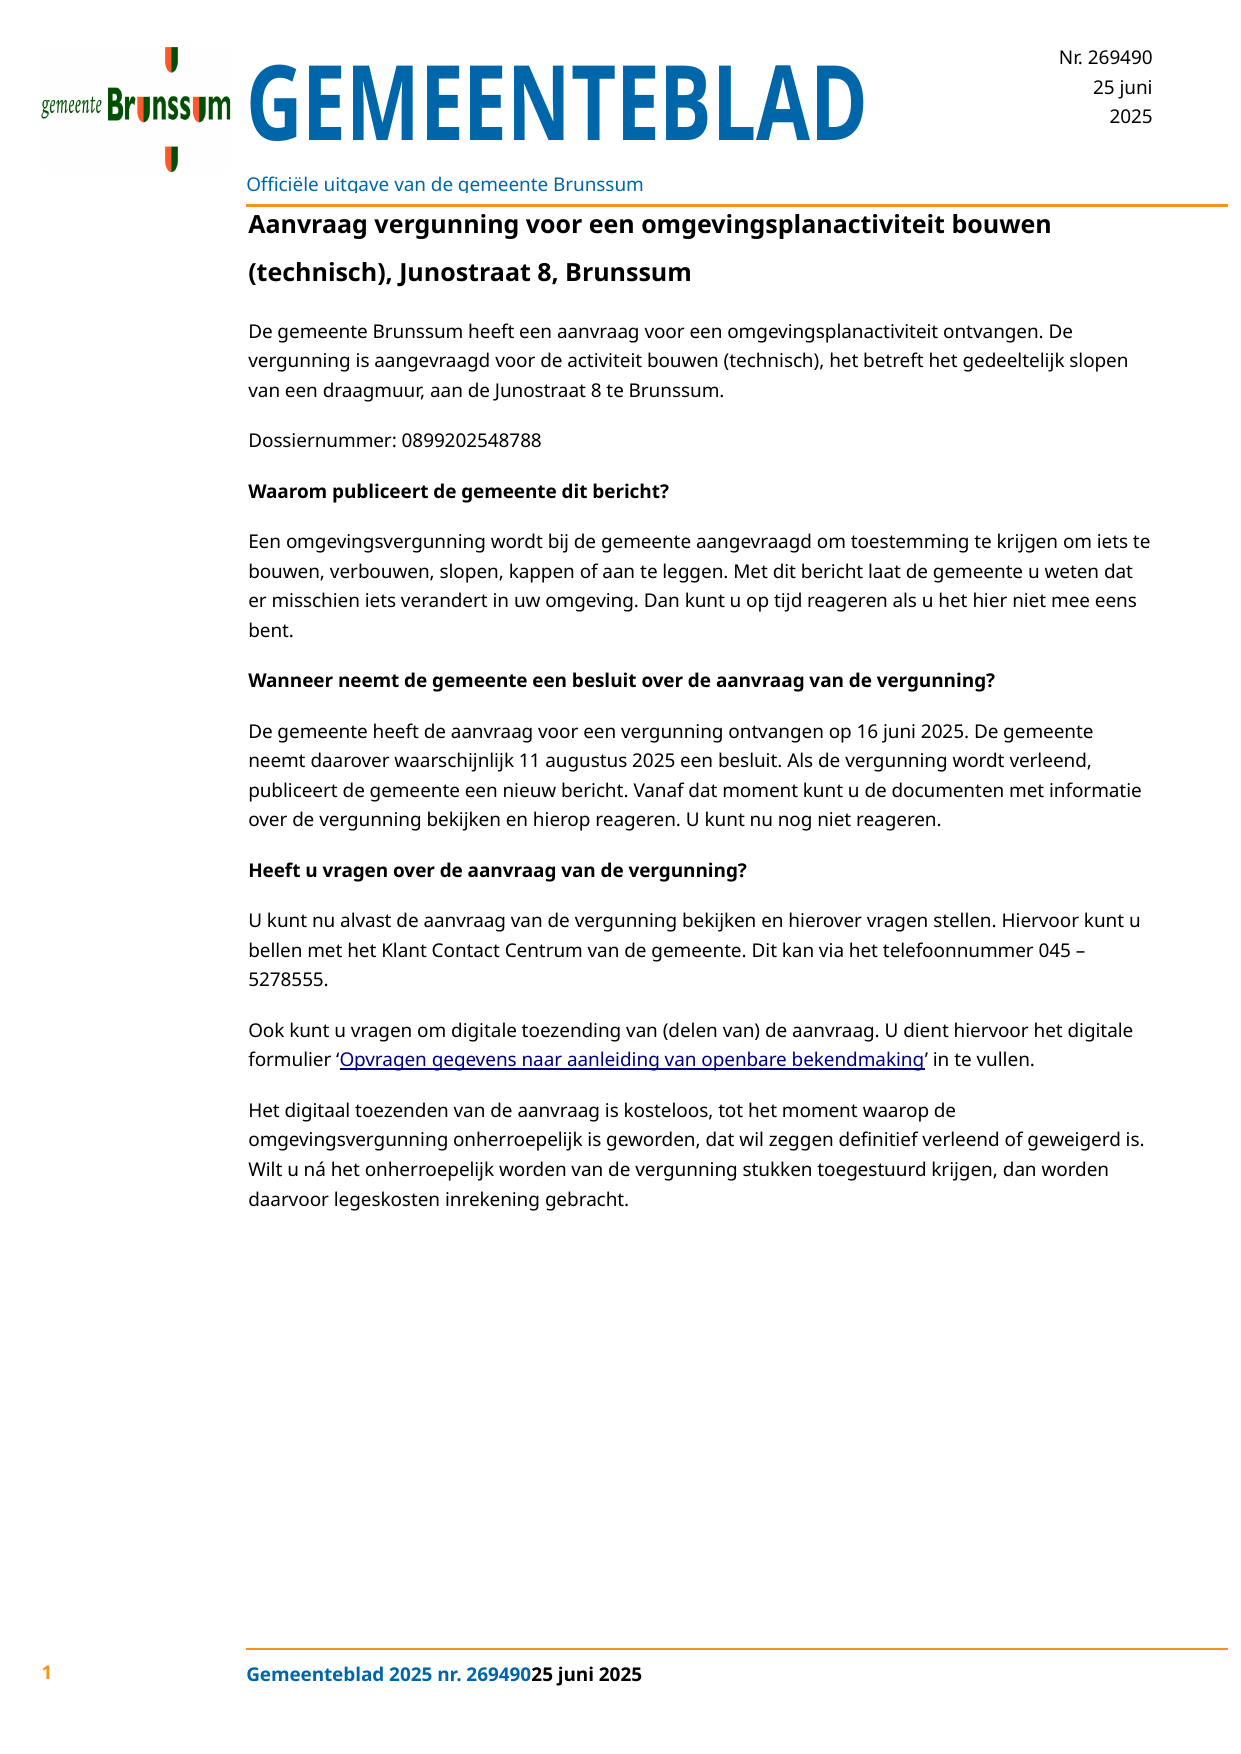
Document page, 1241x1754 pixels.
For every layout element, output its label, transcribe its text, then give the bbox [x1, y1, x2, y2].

picture [41, 47, 231, 172]
text Ook kunt u vragen om digitale toezending van (delen van) de aanvraag. U dient hiervoor het digitale formulier ‘Opvragen gegevens naar aanleiding van openbare bekendmaking’ in te vullen. [248, 1017, 1152, 1072]
text Heeft u vragen over de aanvraag van de vergunning? [248, 857, 1152, 883]
text De gemeente Brunssum heeft een aanvraag voor een omgevingsplanactiviteit ontvangen. De vergunning is aangevraagd voor de activiteit bouwen (technisch), het betreft het gedeeltelijk slopen van een draagmuur, aan de Junostraat 8 te Brunssum. [248, 318, 1152, 403]
text Dossiernummer: 0899202548788 [248, 427, 1152, 453]
text Een omgevingsvergunning wordt bij de gemeente aangevraagd om toestemming te krijgen om iets te bouwen, verbouwen, slopen, kappen of aan te leggen. Met dit bericht laat de gemeente u weten dat er misschien iets verandert in uw omgeving. Dan kunt u op tijd reageren als u het hier niet mee eens bent. [248, 528, 1152, 643]
text Wanneer neemt de gemeente een besluit over de aanvraag van de vergunning? [248, 667, 1152, 693]
text Waarom publiceert de gemeente dit bericht? [248, 478, 1152, 504]
text Het digitaal toezenden van de aanvraag is kosteloos, tot het moment waarop de omgevingsvergunning onherroepelijk is geworden, dat wil zeggen definitief verleend of geweigerd is. Wilt u ná het onherroepelijk worden van de vergunning stukken toegestuurd krijgen, dan worden daarvoor legeskosten inrekening gebracht. [248, 1097, 1152, 1212]
text De gemeente heeft de aanvraag voor een vergunning ontvangen op 16 juni 2025. De gemeente neemt daarover waarschijnlijk 11 augustus 2025 een besluit. Als de vergunning wordt verleend, publiceert de gemeente een nieuw bericht. Vanaf dat moment kunt u de documenten met informatie over de vergunning bekijken en hierop reageren. U kunt nu nog niet reageren. [248, 718, 1152, 832]
text Aanvraag vergunning voor een omgevingsplanactiviteit bouwen (technisch), Junostraat 8, Brunssum [248, 207, 1152, 288]
text U kunt nu alvast de aanvraag van de vergunning bekijken en hierover vragen stellen. Hiervoor kunt u bellen met het Klant Contact Centrum van de gemeente. Dit kan via het telefoonnummer 045 – 5278555. [248, 907, 1152, 992]
